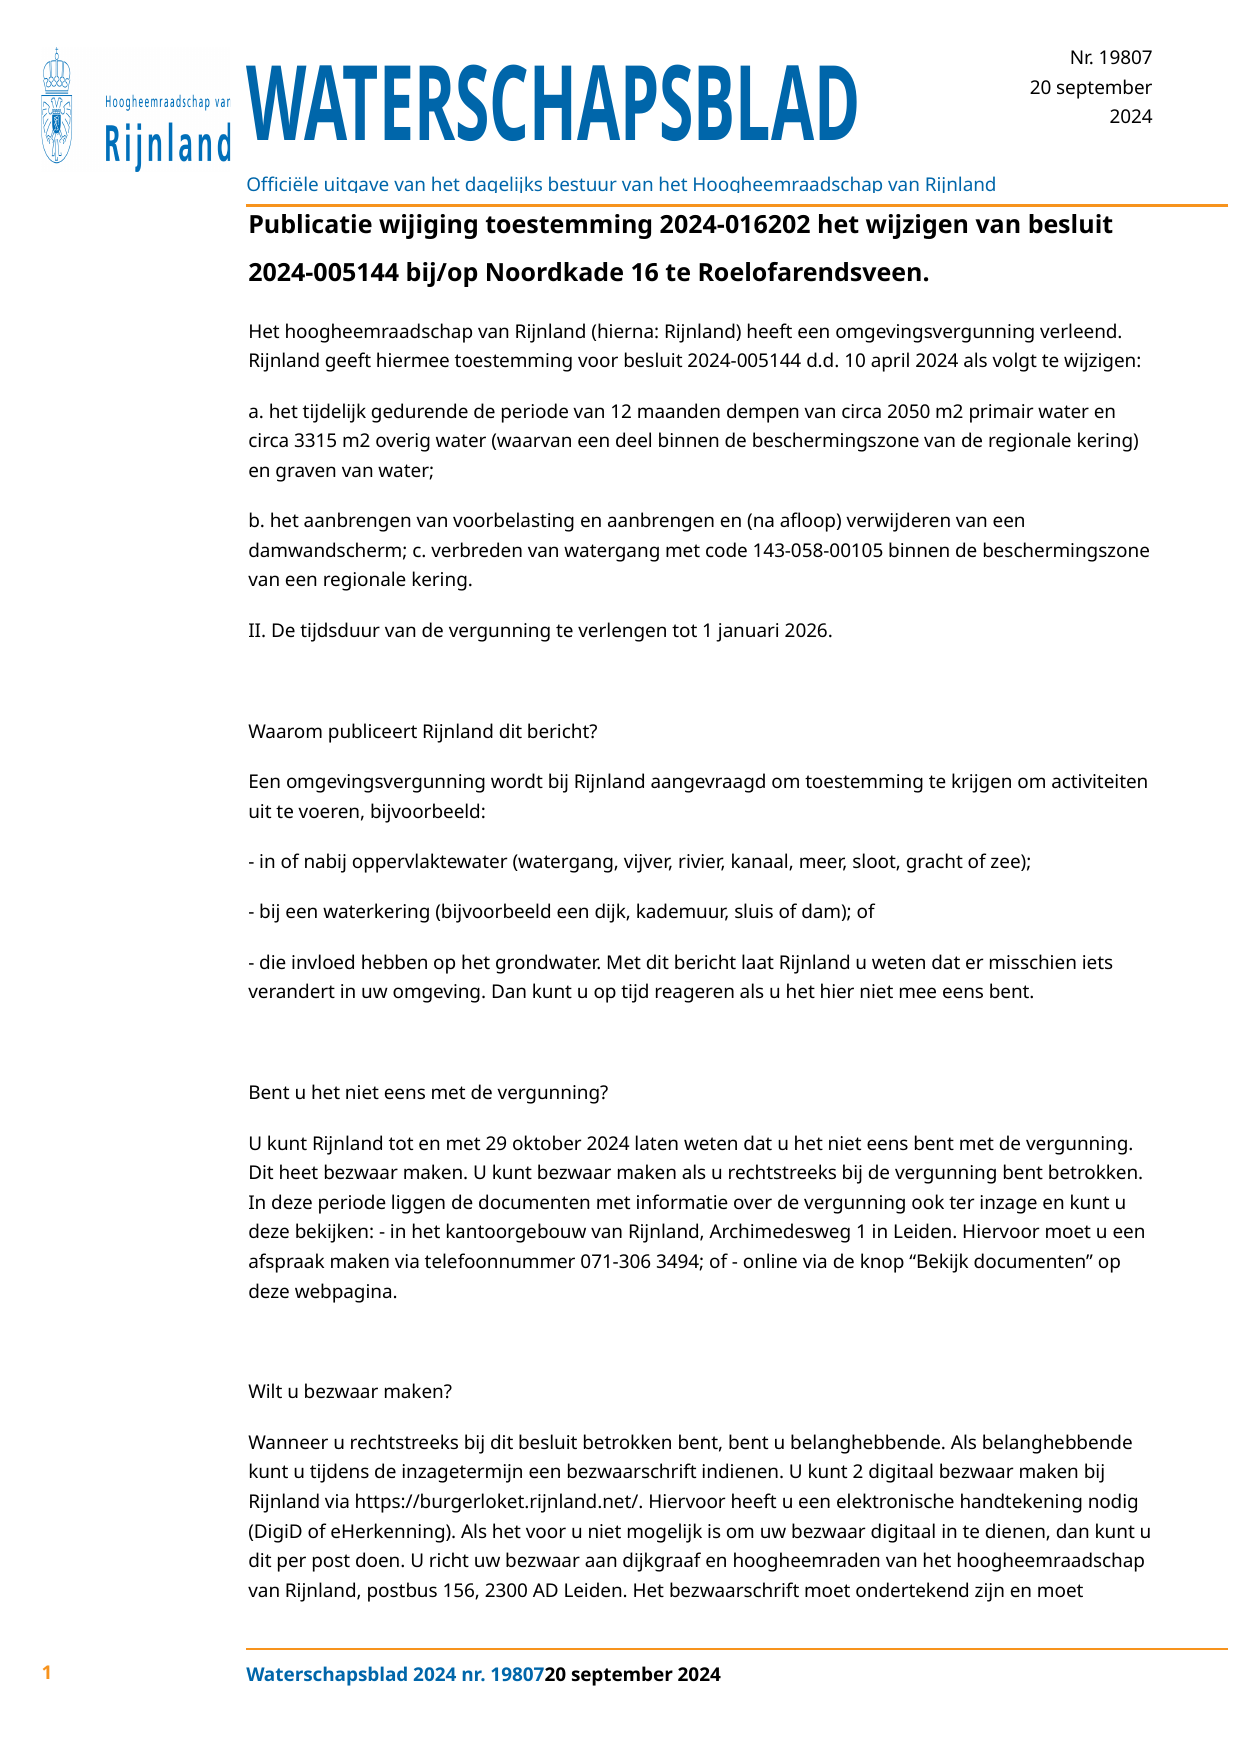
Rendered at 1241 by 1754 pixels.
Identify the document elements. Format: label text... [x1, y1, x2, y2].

text Wanneer u rechtstreeks bij dit besluit betrokken bent, bent u belanghebbende. Als belanghebbende kunt u tijdens de inzagetermijn een bezwaarschrift indienen. U kunt 2 digitaal bezwaar maken bij Rijnland via https://burgerloket.rijnland.net/. Hiervoor heeft u een elektronische handtekening nodig (DigiD of eHerkenning). Als het voor u niet mogelijk is om uw bezwaar digitaal in te dienen, dan kunt u dit per post doen. U richt uw bezwaar aan dijkgraaf en hoogheemraden van het hoogheemraadschap van Rijnland, postbus 156, 2300 AD Leiden. Het bezwaarschrift moet ondertekend zijn en moet [248, 1429, 1152, 1603]
text U kunt Rijnland tot en met 29 oktober 2024 laten weten dat u het niet eens bent met de vergunning. Dit heet bezwaar maken. U kunt bezwaar maken als u rechtstreeks bij de vergunning bent betrokken. In deze periode liggen de documenten met informatie over de vergunning ook ter inzage en kunt u deze bekijken: - in het kantoorgebouw van Rijnland, Archimedesweg 1 in Leiden. Hiervoor moet u een afspraak maken via telefoonnummer 071-306 3494; of - online via de knop “Bekijk documenten” op deze webpagina. [248, 1130, 1152, 1304]
picture [41, 47, 231, 172]
text b. het aanbrengen van voorbelasting en aanbrengen en (na afloop) verwijderen van een damwandscherm; c. verbreden van watergang met code 143-058-00105 binnen de beschermingszone van een regionale kering. [248, 507, 1152, 592]
text Het hoogheemraadschap van Rijnland (hierna: Rijnland) heeft een omgevingsvergunning verleend. Rijnland geeft hiermee toestemming voor besluit 2024-005144 d.d. 10 april 2024 als volgt te wijzigen: [248, 318, 1152, 373]
text Waarom publiceert Rijnland dit bericht? [248, 718, 1152, 744]
text - bij een waterkering (bijvoorbeeld een dijk, kademuur, sluis of dam); of [248, 899, 1152, 924]
text Publicatie wijiging toestemming 2024-016202 het wijzigen van besluit 2024-005144 bij/op Noordkade 16 te Roelofarendsveen. [248, 207, 1152, 288]
text Wilt u bezwaar maken? [248, 1379, 1152, 1404]
text II. De tijdsduur van de vergunning te verlengen tot 1 januari 2026. [248, 617, 1152, 643]
text - in of nabij oppervlaktewater (watergang, vijver, rivier, kanaal, meer, sloot, gracht of zee); [248, 848, 1152, 874]
text Een omgevingsvergunning wordt bij Rijnland aangevraagd om toestemming te krijgen om activiteiten uit te voeren, bijvoorbeeld: [248, 768, 1152, 824]
text Bent u het niet eens met de vergunning? [248, 1079, 1152, 1105]
text - die invloed hebben op het grondwater. Met dit bericht laat Rijnland u weten dat er misschien iets verandert in uw omgeving. Dan kunt u op tijd reageren als u het hier niet mee eens bent. [248, 949, 1152, 1004]
text a. het tijdelijk gedurende de periode van 12 maanden dempen van circa 2050 m2 primair water en circa 3315 m2 overig water (waarvan een deel binnen de beschermingszone van de regionale kering) en graven van water; [248, 398, 1152, 483]
